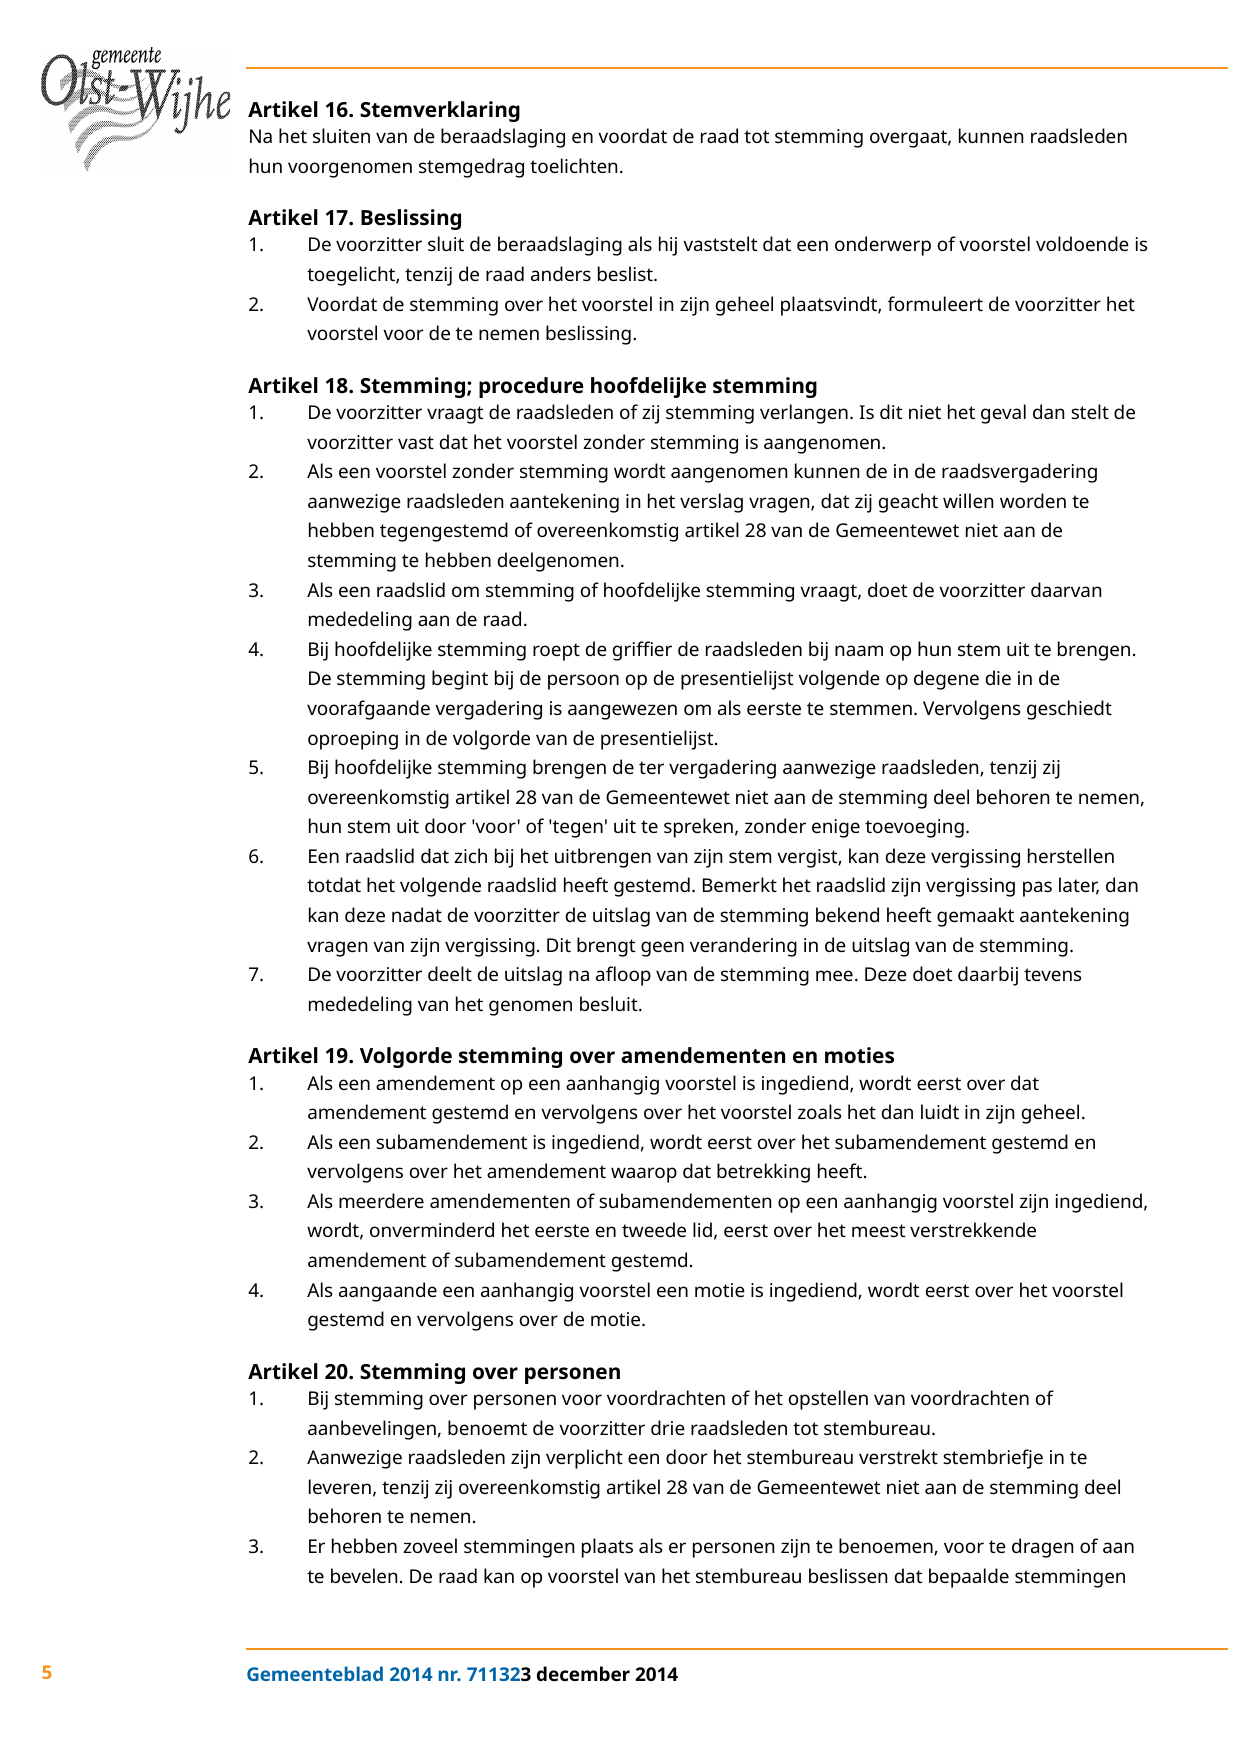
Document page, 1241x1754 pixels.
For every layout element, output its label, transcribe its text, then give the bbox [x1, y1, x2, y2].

list Als een subamendement is ingediend, wordt eerst over het subamendement gestemd en vervolgens over het amendement waarop dat betrekking heeft. [248, 1129, 1152, 1184]
text Artikel 18. Stemming; procedure hoofdelijke stemming [248, 371, 1152, 399]
list De voorzitter sluit de beraadslaging als hij vaststelt dat een onderwerp of voorstel voldoende is toegelicht, tenzij de raad anders beslist. [248, 232, 1152, 287]
list Als een amendement op een aanhangig voorstel is ingediend, wordt eerst over dat amendement gestemd en vervolgens over het voorstel zoals het dan luidt in zijn geheel. [248, 1070, 1152, 1125]
list Als aangaande een aanhangig voorstel een motie is ingediend, wordt eerst over het voorstel gestemd en vervolgens over de motie. [248, 1277, 1152, 1332]
list De voorzitter vraagt de raadsleden of zij stemming verlangen. Is dit niet het geval dan stelt de voorzitter vast dat het voorstel zonder stemming is aangenomen. [248, 399, 1152, 454]
list Bij stemming over personen voor voordrachten of het opstellen van voordrachten of aanbevelingen, benoemt de voorzitter drie raadsleden tot stembureau. [248, 1385, 1152, 1441]
text Artikel 17. Beslissing [248, 203, 1152, 232]
text Artikel 16. Stemverklaring [248, 95, 1152, 123]
list Bij hoofdelijke stemming roept de griffier de raadsleden bij naam op hun stem uit te brengen. De stemming begint bij de persoon op de presentielijst volgende op degene die in de voorafgaande vergadering is aangewezen om als eerste te stemmen. Vervolgens geschiedt oproeping in de volgorde van de presentielijst. [248, 636, 1152, 750]
list Aanwezige raadsleden zijn verplicht een door het stembureau verstrekt stembriefje in te leveren, tenzij zij overeenkomstig artikel 28 van de Gemeentewet niet aan de stemming deel behoren te nemen. [248, 1444, 1152, 1529]
list Als meerdere amendementen of subamendementen op een aanhangig voorstel zijn ingediend, wordt, onverminderd het eerste en tweede lid, eerst over het meest verstrekkende amendement of subamendement gestemd. [248, 1188, 1152, 1273]
list Een raadslid dat zich bij het uitbrengen van zijn stem vergist, kan deze vergissing herstellen totdat het volgende raadslid heeft gestemd. Bemerkt het raadslid zijn vergissing pas later, dan kan deze nadat de voorzitter de uitslag van de stemming bekend heeft gemaakt aantekening vragen van zijn vergissing. Dit brengt geen verandering in de uitslag van de stemming. [248, 843, 1152, 957]
list De voorzitter deelt de uitslag na afloop van de stemming mee. Deze doet daarbij tevens mededeling van het genomen besluit. [248, 961, 1152, 1017]
text Artikel 20. Stemming over personen [248, 1357, 1152, 1385]
picture [41, 47, 231, 172]
list Voordat de stemming over het voorstel in zijn geheel plaatsvindt, formuleert de voorzitter het voorstel voor de te nemen beslissing. [248, 291, 1152, 346]
list Als een raadslid om stemming of hoofdelijke stemming vraagt, doet de voorzitter daarvan mededeling aan de raad. [248, 577, 1152, 632]
list Bij hoofdelijke stemming brengen de ter vergadering aanwezige raadsleden, tenzij zij overeenkomstig artikel 28 van de Gemeentewet niet aan de stemming deel behoren te nemen, hun stem uit door 'voor' of 'tegen' uit te spreken, zonder enige toevoeging. [248, 754, 1152, 839]
text Artikel 19. Volgorde stemming over amendementen en moties [248, 1041, 1152, 1070]
list Er hebben zoveel stemmingen plaats als er personen zijn te benoemen, voor te dragen of aan te bevelen. De raad kan op voorstel van het stembureau beslissen dat bepaalde stemmingen [248, 1533, 1152, 1588]
text Na het sluiten van de beraadslaging en voordat de raad tot stemming overgaat, kunnen raadsleden hun voorgenomen stemgedrag toelichten. [248, 123, 1152, 178]
list Als een voorstel zonder stemming wordt aangenomen kunnen de in de raadsvergadering aanwezige raadsleden aantekening in het verslag vragen, dat zij geacht willen worden te hebben tegengestemd of overeenkomstig artikel 28 van de Gemeentewet niet aan de stemming te hebben deelgenomen. [248, 458, 1152, 573]
